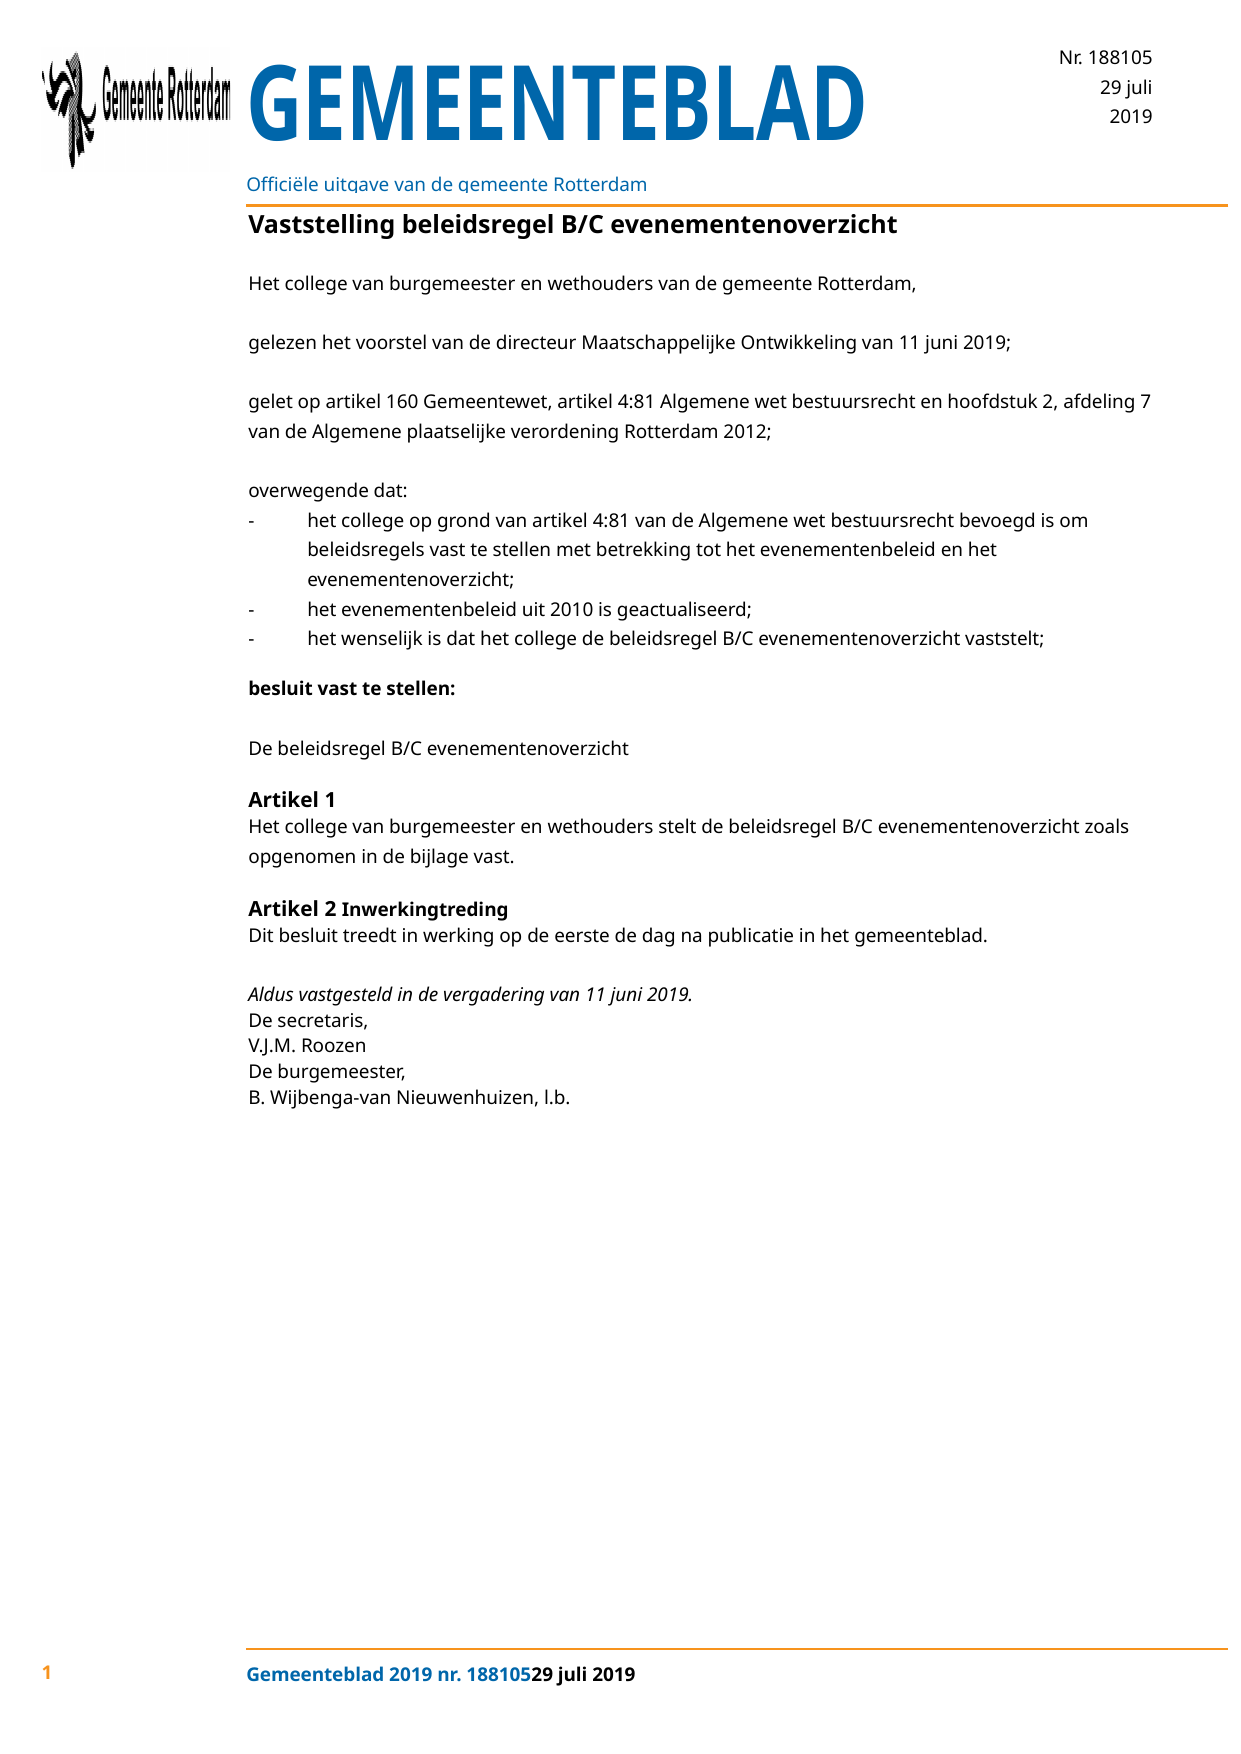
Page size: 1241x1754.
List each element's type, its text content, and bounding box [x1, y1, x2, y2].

text B. Wijbenga-van Nieuwenhuizen, l.b. [248, 1084, 1152, 1110]
text besluit vast te stellen: [248, 676, 1152, 701]
text De beleidsregel B/C evenementenoverzicht [248, 735, 1152, 761]
picture [41, 47, 231, 172]
text overwegende dat: [248, 477, 1152, 503]
list het evenementenbeleid uit 2010 is geactualiseerd; [248, 596, 1152, 621]
list het wenselijk is dat het college de beleidsregel B/C evenementenoverzicht vaststelt; [248, 625, 1152, 651]
text Vaststelling beleidsregel B/C evenementenoverzicht [248, 207, 1152, 241]
text Het college van burgemeester en wethouders stelt de beleidsregel B/C evenementenoverzicht zoals opgenomen in de bijlage vast. [248, 814, 1152, 869]
text Dit besluit treedt in werking op de eerste de dag na publicatie in het gemeenteblad. [248, 922, 1152, 948]
text V.J.M. Roozen [248, 1033, 1152, 1058]
text gelet op artikel 160 Gemeentewet, artikel 4:81 Algemene wet bestuursrecht en hoofdstuk 2, afdeling 7 van de Algemene plaatselijke verordening Rotterdam 2012; [248, 389, 1152, 444]
text Het college van burgemeester en wethouders van de gemeente Rotterdam, [248, 270, 1152, 296]
text De secretaris, [248, 1007, 1152, 1033]
list het college op grond van artikel 4:81 van de Algemene wet bestuursrecht bevoegd is om beleidsregels vast te stellen met betrekking tot het evenementenbeleid en het evenementenoverzicht; [248, 507, 1152, 592]
text Artikel 1 [248, 785, 1152, 814]
text De burgemeester, [248, 1058, 1152, 1084]
text gelezen het voorstel van de directeur Maatschappelijke Ontwikkeling van 11 juni 2019; [248, 329, 1152, 355]
text Artikel 2 Inwerkingtreding [248, 894, 1152, 922]
text Aldus vastgesteld in de vergadering van 11 juni 2019. [248, 981, 1152, 1007]
